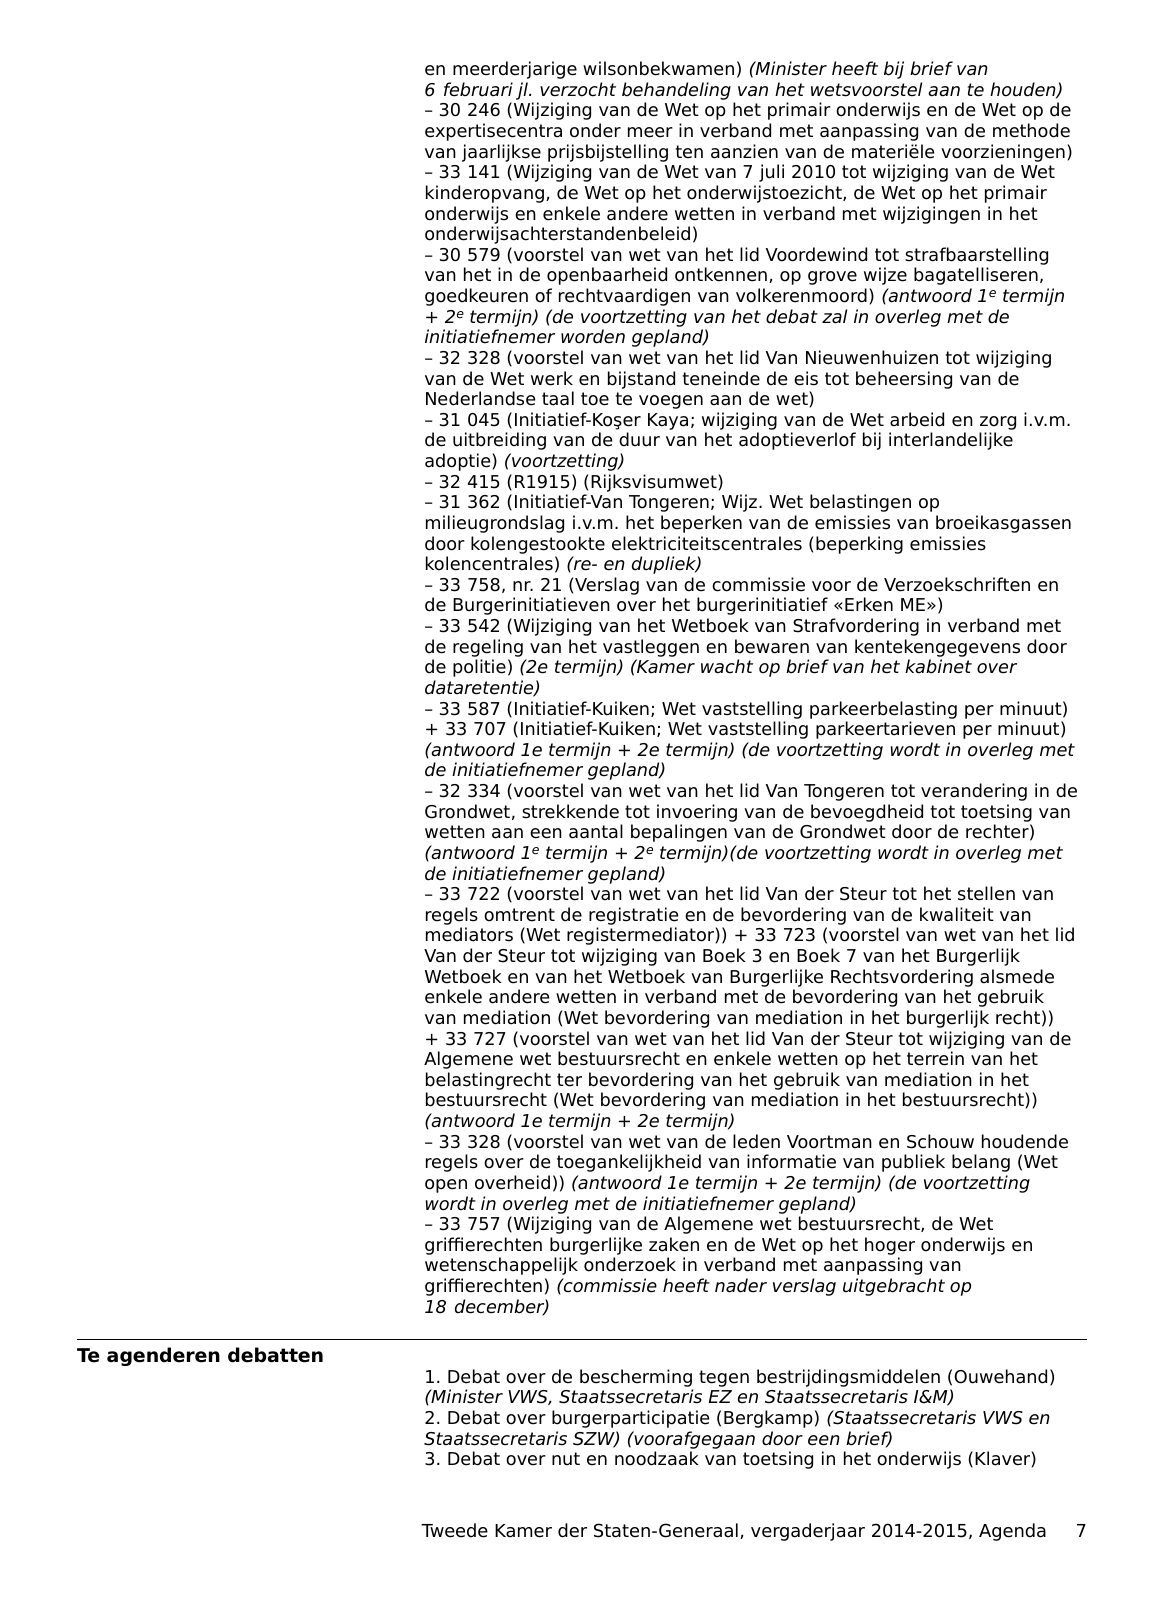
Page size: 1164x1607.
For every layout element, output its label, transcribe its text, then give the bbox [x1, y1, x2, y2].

table_cell [401, 472, 418, 492]
table_cell [77, 699, 401, 781]
table_cell 3. Debat over nut en noodzaak van toetsing in het onderwijs (Klaver) [418, 1449, 1087, 1470]
table_cell [77, 1408, 401, 1449]
table_cell [401, 410, 418, 472]
table_cell [401, 162, 418, 245]
table_cell [401, 348, 418, 410]
table_cell – 33 542 (Wijziging van het Wetboek van Strafvordering in verband met de regeling van het vastleggen en bewaren van kentekengegevens door de politie) (2e termijn) (Kamer wacht op brief van het kabinet over dataretentie) [418, 616, 1087, 698]
table_cell – 33 328 (voorstel van wet van de leden Voortman en Schouw houdende regels over de toegankelijkheid van informatie van publiek belang (Wet open overheid)) (antwoord 1e termijn + 2e termijn) (de voortzetting wordt in overleg met de initiatiefnemer gepland) [418, 1132, 1087, 1214]
table_cell [401, 616, 418, 698]
table_cell – 33 758, nr. 21 (Verslag van de commissie voor de Verzoekschriften en de Burgerinitiatieven over het burgerinitiatief «Erken ME») [418, 575, 1087, 616]
table_cell [77, 1367, 401, 1408]
table_cell – 33 141 (Wijziging van de Wet van 7 juli 2010 tot wijziging van de Wet kinderopvang, de Wet op het onderwijstoezicht, de Wet op het primair onderwijs en enkele andere wetten in verband met wijzigingen in het onderwijsachterstandenbeleid) [418, 162, 1087, 245]
table_cell 1. Debat over de bescherming tegen bestrijdingsmiddelen (Ouwehand) (Minister VWS, Staatssecretaris EZ en Staatssecretaris I&M) [418, 1367, 1087, 1408]
table_header Te agenderen debatten [77, 1340, 401, 1367]
table_cell – 32 334 (voorstel van wet van het lid Van Tongeren tot verandering in de Grondwet, strekkende tot invoering van de bevoegdheid tot toetsing van wetten aan een aantal bepalingen van de Grondwet door de rechter) (antwoord 1e termijn + 2e termijn)(de voortzetting wordt in overleg met de initiatiefnemer gepland) [418, 781, 1087, 884]
table_cell [401, 1408, 418, 1449]
table_cell [401, 884, 418, 1132]
table_cell [77, 492, 401, 575]
table_cell [401, 245, 418, 348]
table_cell [77, 884, 401, 1132]
table_cell – 33 757 (Wijziging van de Algemene wet bestuursrecht, de Wet griffierechten burgerlijke zaken en de Wet op het hoger onderwijs en wetenschappelijk onderzoek in verband met aanpassing van griffierechten) (commissie heeft nader verslag uitgebracht op 18 december) [418, 1214, 1087, 1317]
table_cell – 31 045 (Initiatief-Koşer Kaya; wijziging van de Wet arbeid en zorg i.v.m. de uitbreiding van de duur van het adoptieverlof bij interlandelijke adoptie) (voortzetting) [418, 410, 1087, 472]
table_cell – 30 579 (voorstel van wet van het lid Voordewind tot strafbaarstelling van het in de openbaarheid ontkennen, op grove wijze bagatelliseren, goedkeuren of rechtvaardigen van volkerenmoord) (antwoord 1e termijn + 2e termijn) (de voortzetting van het debat zal in overleg met de initiatiefnemer worden gepland) [418, 245, 1087, 348]
table_cell 2. Debat over burgerparticipatie (Bergkamp) (Staatssecretaris VWS en Staatssecretaris SZW) (voorafgegaan door een brief) [418, 1408, 1087, 1449]
table_cell [77, 1449, 401, 1470]
table_cell [401, 699, 418, 781]
table_cell – 32 415 (R1915) (Rijksvisumwet) [418, 472, 1087, 492]
table_cell [401, 1214, 418, 1317]
table_cell [77, 1132, 401, 1214]
table_cell [401, 1449, 418, 1470]
table_cell [77, 1214, 401, 1317]
table_cell [401, 100, 418, 162]
table_cell – 33 722 (voorstel van wet van het lid Van der Steur tot het stellen van regels omtrent de registratie en de bevordering van de kwaliteit van mediators (Wet registermediator)) + 33 723 (voorstel van wet van het lid Van der Steur tot wijziging van Boek 3 en Boek 7 van het Burgerlijk Wetboek en van het Wetboek van Burgerlijke Rechtsvordering alsmede enkele andere wetten in verband met de bevordering van het gebruik van mediation (Wet bevordering van mediation in het burgerlijk recht)) + 33 727 (voorstel van wet van het lid Van der Steur tot wijziging van de Algemene wet bestuursrecht en enkele wetten op het terrein van het belastingrecht ter bevordering van het gebruik van mediation in het bestuursrecht (Wet bevordering van mediation in het bestuursrecht)) (antwoord 1e termijn + 2e termijn) [418, 884, 1087, 1132]
table_cell [77, 245, 401, 348]
table_cell [77, 575, 401, 616]
table_cell – 33 587 (Initiatief-Kuiken; Wet vaststelling parkeerbelasting per minuut) + 33 707 (Initiatief-Kuiken; Wet vaststelling parkeertarieven per minuut) (antwoord 1e termijn + 2e termijn) (de voortzetting wordt in overleg met de initiatiefnemer gepland) [418, 699, 1087, 781]
table_cell [401, 575, 418, 616]
table_cell [77, 348, 401, 410]
table_cell – 32 328 (voorstel van wet van het lid Van Nieuwenhuizen tot wijziging van de Wet werk en bijstand teneinde de eis tot beheersing van de Nederlandse taal toe te voegen aan de wet) [418, 348, 1087, 410]
table_cell [401, 781, 418, 884]
table_cell [77, 100, 401, 162]
table_cell – 31 362 (Initiatief-Van Tongeren; Wijz. Wet belastingen op milieugrondslag i.v.m. het beperken van de emissies van broeikasgassen door kolengestookte elektriciteitscentrales (beperking emissies kolencentrales) (re- en dupliek) [418, 492, 1087, 575]
table_header [401, 1340, 418, 1367]
table_cell [77, 410, 401, 472]
table_cell [401, 1367, 418, 1408]
table_cell [77, 59, 401, 100]
table_cell [77, 781, 401, 884]
table_cell [401, 59, 418, 100]
table_header [418, 1340, 1087, 1367]
table_cell [77, 616, 401, 698]
table_cell [401, 1132, 418, 1214]
table_cell [77, 162, 401, 245]
table_cell en meerderjarige wilsonbekwamen) (Minister heeft bij brief van 6 februari jl. verzocht behandeling van het wetsvoorstel aan te houden) [418, 59, 1087, 100]
table_cell – 30 246 (Wijziging van de Wet op het primair onderwijs en de Wet op de expertisecentra onder meer in verband met aanpassing van de methode van jaarlijkse prijsbijstelling ten aanzien van de materiële voorzieningen) [418, 100, 1087, 162]
table_cell [401, 492, 418, 575]
table_cell [77, 472, 401, 492]
